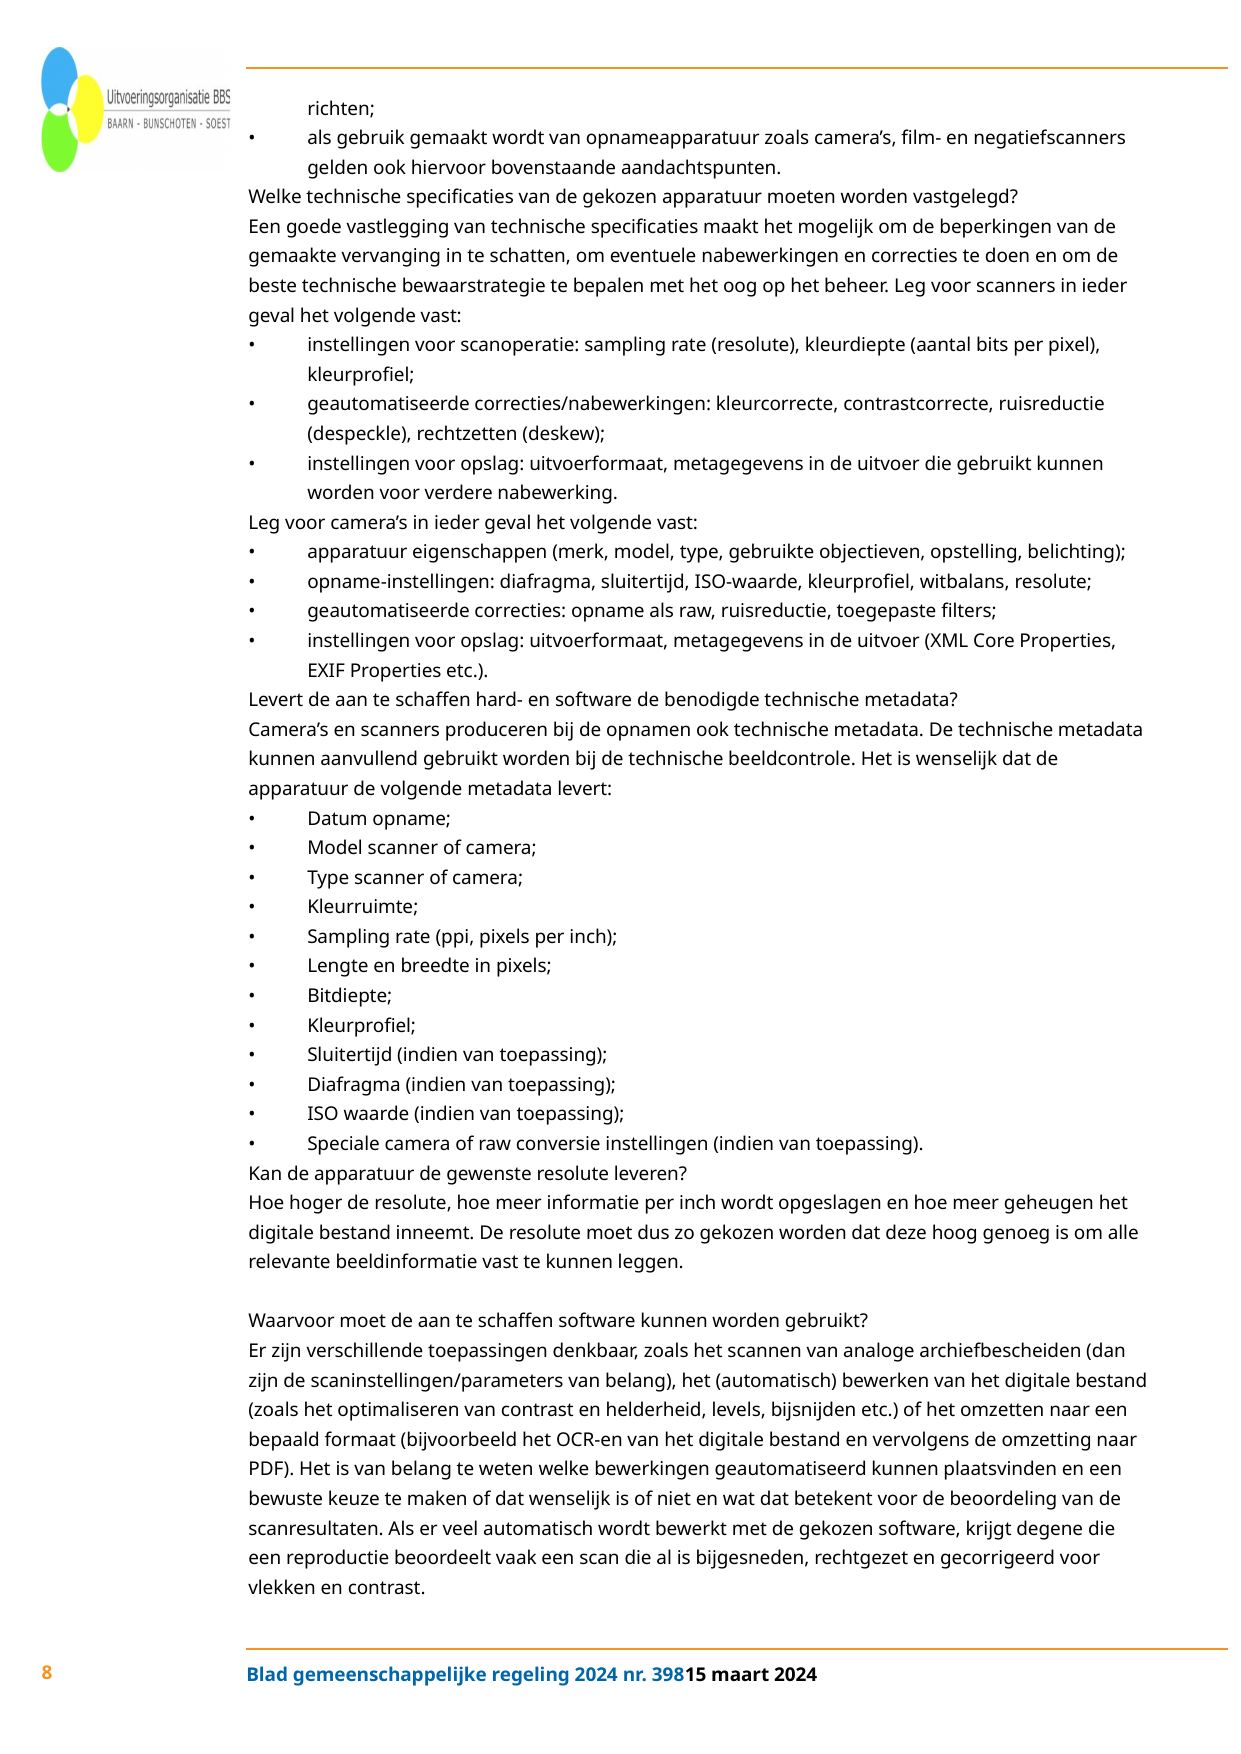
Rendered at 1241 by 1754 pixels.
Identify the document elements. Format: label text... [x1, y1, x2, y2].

text Er zijn verschillende toepassingen denkbaar, zoals het scannen van analoge archiefbescheiden (dan zijn de scaninstellingen/parameters van belang), het (automatisch) bewerken van het digitale bestand (zoals het optimaliseren van contrast en helderheid, levels, bijsnijden etc.) of het omzetten naar een bepaald formaat (bijvoorbeeld het OCR-en van het digitale bestand en vervolgens de omzetting naar PDF). Het is van belang te weten welke bewerkingen geautomatiseerd kunnen plaatsvinden en een bewuste keuze te maken of dat wenselijk is of niet en wat dat betekent voor de beoordeling van de scanresultaten. Als er veel automatisch wordt bewerkt met de gekozen software, krijgt degene die een reproductie beoordeelt vaak een scan die al is bijgesneden, rechtgezet en gecorrigeerd voor vlekken en contrast. [248, 1337, 1152, 1600]
list Sluitertijd (indien van toepassing); [248, 1041, 1152, 1067]
text Levert de aan te schaffen hard- en software de benodigde technische metadata? [248, 686, 1152, 712]
list geautomatiseerde correcties/nabewerkingen: kleurcorrecte, contrastcorrecte, ruisreductie (despeckle), rechtzetten (deskew); [248, 391, 1152, 446]
list instellingen voor opslag: uitvoerformaat, metagegevens in de uitvoer die gebruikt kunnen worden voor verdere nabewerking. [248, 450, 1152, 505]
list Sampling rate (ppi, pixels per inch); [248, 923, 1152, 949]
list ISO waarde (indien van toepassing); [248, 1101, 1152, 1126]
list opname-instellingen: diafragma, sluitertijd, ISO-waarde, kleurprofiel, witbalans, resolute; [248, 568, 1152, 594]
list Lengte en breedte in pixels; [248, 953, 1152, 978]
list Kleurprofiel; [248, 1012, 1152, 1038]
list Type scanner of camera; [248, 864, 1152, 890]
picture [41, 47, 231, 172]
list geautomatiseerde correcties: opname als raw, ruisreductie, toegepaste filters; [248, 598, 1152, 623]
text Waarvoor moet de aan te schaffen software kunnen worden gebruikt? [248, 1308, 1152, 1333]
list apparatuur eigenschappen (merk, model, type, gebruikte objectieven, opstelling, belichting); [248, 538, 1152, 564]
list Model scanner of camera; [248, 834, 1152, 860]
list instellingen voor scanoperatie: sampling rate (resolute), kleurdiepte (aantal bits per pixel), kleurprofiel; [248, 331, 1152, 387]
text Hoe hoger de resolute, hoe meer informatie per inch wordt opgeslagen en hoe meer geheugen het digitale bestand inneemt. De resolute moet dus zo gekozen worden dat deze hoog genoeg is om alle relevante beeldinformatie vast te kunnen leggen. [248, 1189, 1152, 1274]
text Leg voor camera’s in ieder geval het volgende vast: [248, 509, 1152, 535]
list instellingen voor opslag: uitvoerformaat, metagegevens in de uitvoer (XML Core Properties, EXIF Properties etc.). [248, 627, 1152, 683]
list als gebruik gemaakt wordt van opnameapparatuur zoals camera’s, film- en negatiefscanners gelden ook hiervoor bovenstaande aandachtspunten. [248, 124, 1152, 180]
text Welke technische specificaties van de gekozen apparatuur moeten worden vastgelegd? [248, 183, 1152, 209]
list Datum opname; [248, 805, 1152, 831]
list richten; [248, 95, 1152, 121]
text Camera’s en scanners produceren bij de opnamen ook technische metadata. De technische metadata kunnen aanvullend gebruikt worden bij de technische beeldcontrole. Het is wenselijk dat de apparatuur de volgende metadata levert: [248, 716, 1152, 801]
text Kan de apparatuur de gewenste resolute leveren? [248, 1160, 1152, 1186]
list Diafragma (indien van toepassing); [248, 1071, 1152, 1097]
list Kleurruimte; [248, 893, 1152, 919]
list Bitdiepte; [248, 982, 1152, 1008]
list Speciale camera of raw conversie instellingen (indien van toepassing). [248, 1130, 1152, 1156]
text Een goede vastlegging van technische specificaties maakt het mogelijk om de beperkingen van de gemaakte vervanging in te schatten, om eventuele nabewerkingen en correcties te doen en om de beste technische bewaarstrategie te bepalen met het oog op het beheer. Leg voor scanners in ieder geval het volgende vast: [248, 213, 1152, 328]
